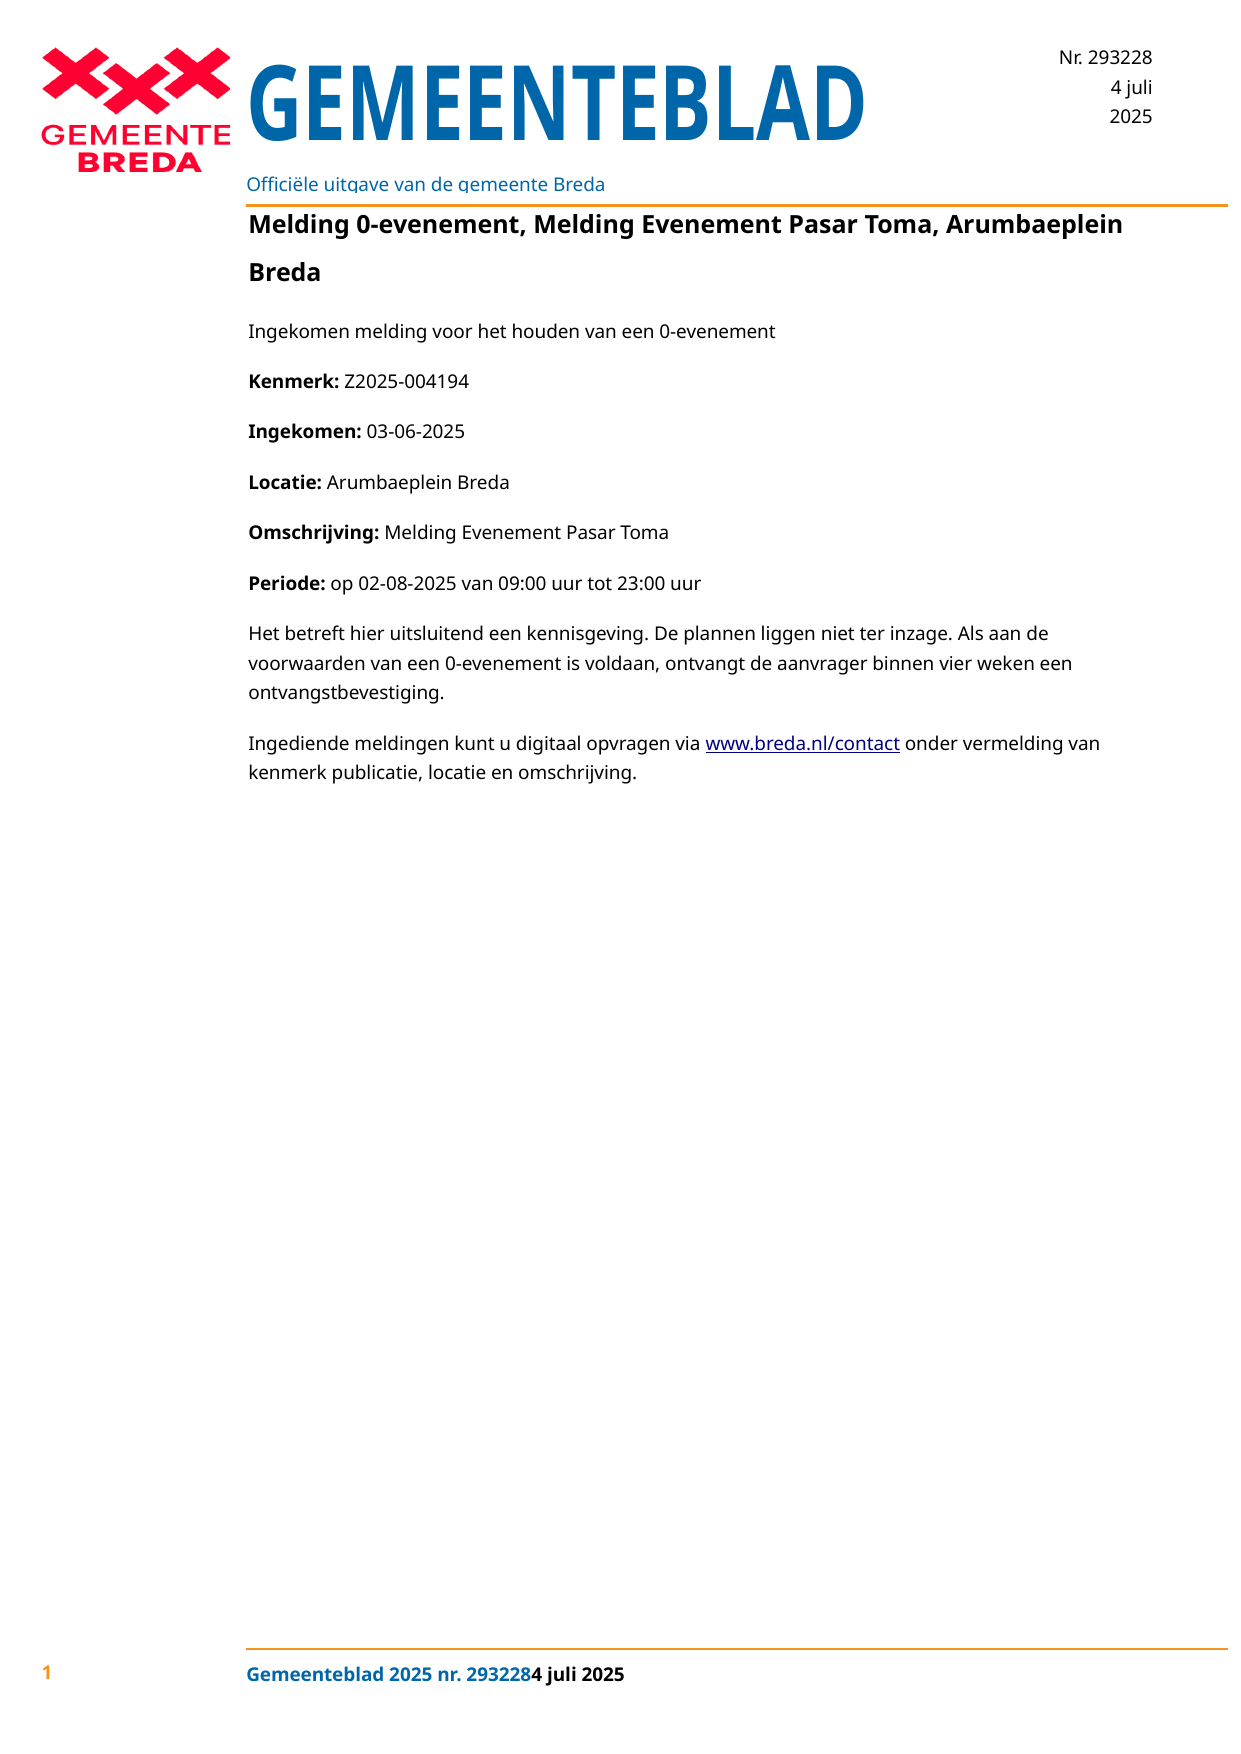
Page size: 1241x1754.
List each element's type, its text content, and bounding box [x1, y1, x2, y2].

text Ingediende meldingen kunt u digitaal opvragen via www.breda.nl/contact onder vermelding van kenmerk publicatie, locatie en omschrijving. [248, 730, 1152, 785]
text Periode: op 02-08-2025 van 09:00 uur tot 23:00 uur [248, 570, 1152, 596]
text Locatie: Arumbaeplein Breda [248, 469, 1152, 495]
text Ingekomen: 03-06-2025 [248, 419, 1152, 444]
text Het betreft hier uitsluitend een kennisgeving. De plannen liggen niet ter inzage. Als aan de voorwaarden van een 0-evenement is voldaan, ontvangt de aanvrager binnen vier weken een ontvangstbevestiging. [248, 620, 1152, 705]
text Kenmerk: Z2025-004194 [248, 368, 1152, 394]
picture [41, 47, 231, 172]
text Omschrijving: Melding Evenement Pasar Toma [248, 519, 1152, 545]
text Ingekomen melding voor het houden van een 0-evenement [248, 318, 1152, 344]
text Melding 0-evenement, Melding Evenement Pasar Toma, Arumbaeplein Breda [248, 207, 1152, 288]
